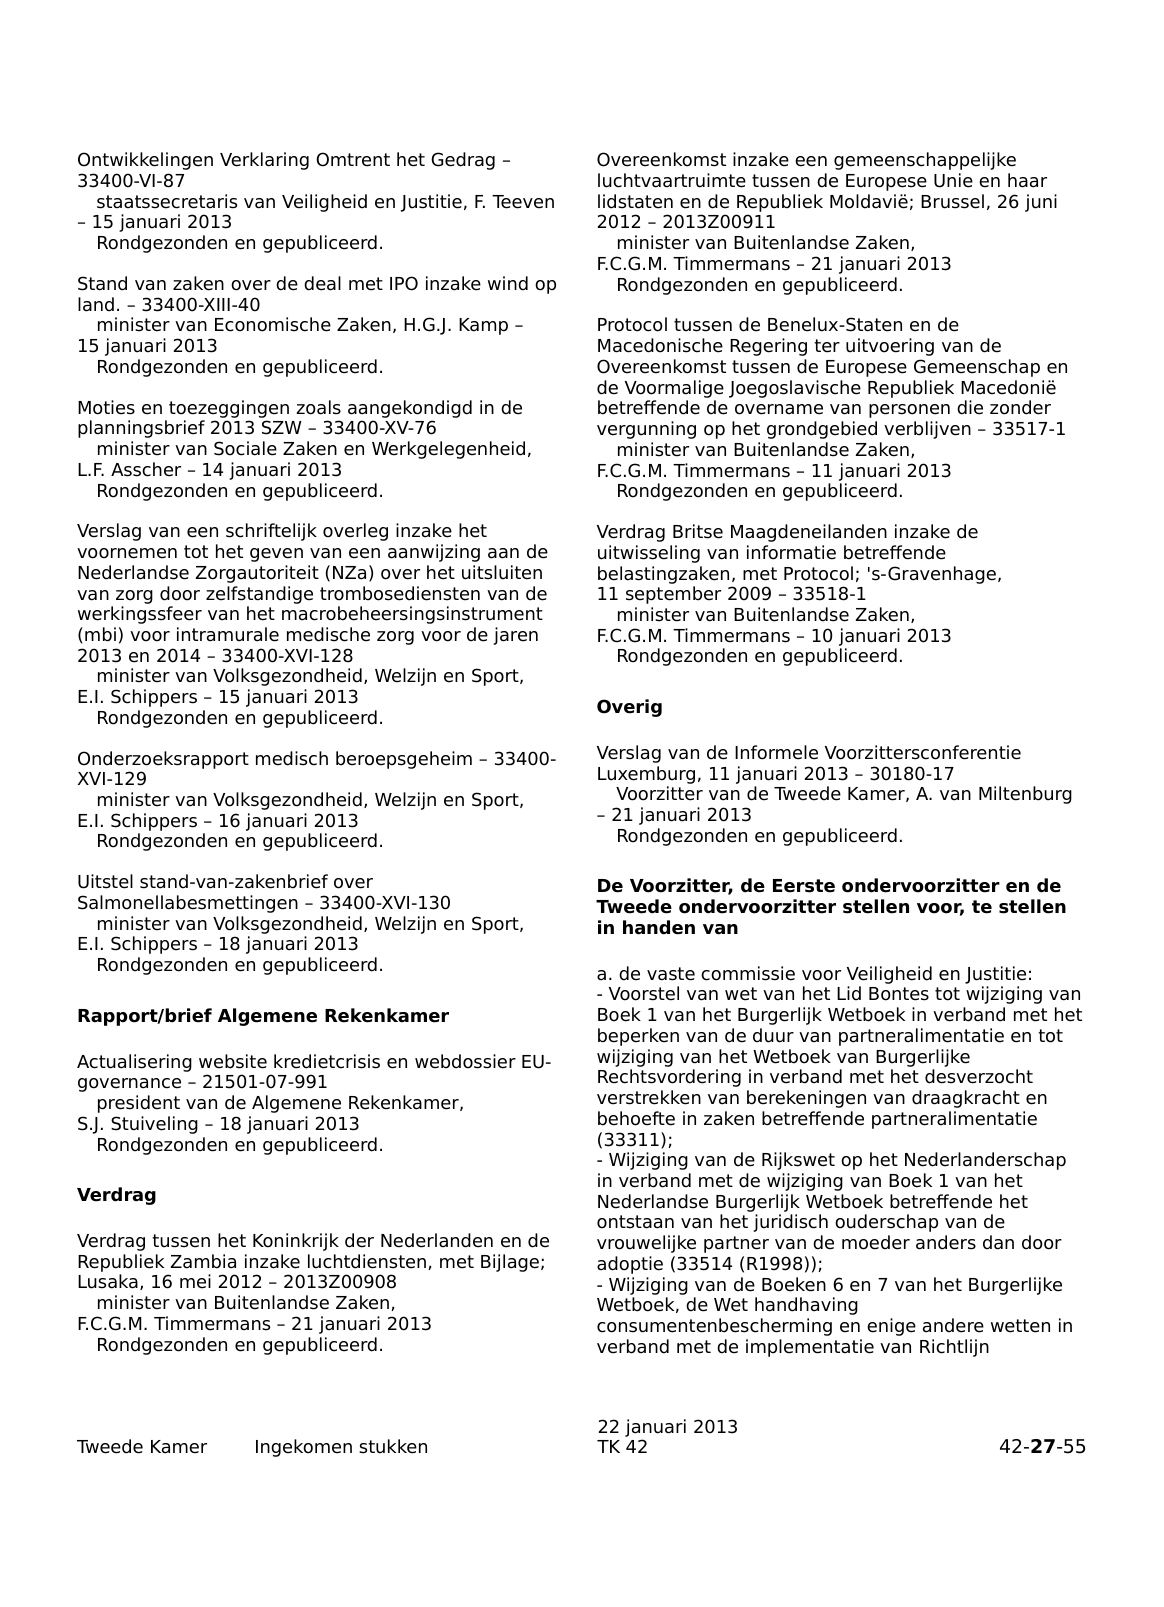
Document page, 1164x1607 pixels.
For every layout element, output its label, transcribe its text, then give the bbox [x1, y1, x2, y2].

text minister van Buitenlandse Zaken, F.C.G.M. Timmermans – 21 januari 2013 [77, 1293, 567, 1334]
text Uitstel stand-van-zakenbrief over Salmonellabesmettingen – 33400-XVI-130 [77, 872, 567, 913]
text Rondgezonden en gepubliceerd. [596, 646, 1087, 667]
text Rondgezonden en gepubliceerd. [77, 831, 567, 852]
subtitle Rapport/brief Algemene Rekenkamer [77, 1006, 567, 1026]
text - Wijziging van de Rijkswet op het Nederlanderschap in verband met de wijziging van Boek 1 van het Nederlandse Burgerlijk Wetboek betreffende het ontstaan van het juridisch ouderschap van de vrouwelijke partner van de moeder anders dan door adoptie (33514 (R1998)); [596, 1150, 1087, 1274]
text Verdrag tussen het Koninkrijk der Nederlanden en de Republiek Zambia inzake luchtdiensten, met Bijlage; Lusaka, 16 mei 2012 – 2013Z00908 [77, 1231, 567, 1293]
subtitle Verdrag [77, 1185, 567, 1206]
text minister van Buitenlandse Zaken, F.C.G.M. Timmermans – 11 januari 2013 [596, 440, 1087, 481]
text Rondgezonden en gepubliceerd. [77, 480, 567, 501]
text minister van Buitenlandse Zaken, F.C.G.M. Timmermans – 10 januari 2013 [596, 605, 1087, 646]
text Rondgezonden en gepubliceerd. [77, 955, 567, 976]
text - Wijziging van de Boeken 6 en 7 van het Burgerlijke Wetboek, de Wet handhaving consumentenbescherming en enige andere wetten in verband met de implementatie van Richtlijn [596, 1274, 1087, 1357]
text Rondgezonden en gepubliceerd. [596, 481, 1087, 502]
text minister van Buitenlandse Zaken, F.C.G.M. Timmermans – 21 januari 2013 [596, 233, 1087, 274]
subtitle De Voorzitter, de Eerste ondervoorzitter en de Tweede ondervoorzitter stellen voor, te stellen in handen van [596, 876, 1087, 938]
text a. de vaste commissie voor Veiligheid en Justitie: [596, 963, 1087, 984]
text Rondgezonden en gepubliceerd. [596, 826, 1087, 846]
text minister van Volksgezondheid, Welzijn en Sport, E.I. Schippers – 16 januari 2013 [77, 790, 567, 831]
text minister van Volksgezondheid, Welzijn en Sport, E.I. Schippers – 18 januari 2013 [77, 913, 567, 955]
text Voorzitter van de Tweede Kamer, A. van Miltenburg – 21 januari 2013 [596, 784, 1087, 826]
text Stand van zaken over de deal met IPO inzake wind op land. – 33400-XIII-40 [77, 274, 567, 315]
text minister van Sociale Zaken en Werkgelegenheid, L.F. Asscher – 14 januari 2013 [77, 439, 567, 480]
text minister van Economische Zaken, H.G.J. Kamp – 15 januari 2013 [77, 315, 567, 357]
text Actualisering website kredietcrisis en webdossier EU-governance – 21501-07-991 [77, 1051, 567, 1093]
text Ontwikkelingen Verklaring Omtrent het Gedrag – 33400-VI-87 [77, 150, 567, 192]
text Rondgezonden en gepubliceerd. [77, 233, 567, 254]
text minister van Volksgezondheid, Welzijn en Sport, E.I. Schippers – 15 januari 2013 [77, 666, 567, 708]
text Onderzoeksrapport medisch beroepsgeheim – 33400-XVI-129 [77, 748, 567, 790]
text Verdrag Britse Maagdeneilanden inzake de uitwisseling van informatie betreffende belastingzaken, met Protocol; 's-Gravenhage, 11 september 2009 – 33518-1 [596, 522, 1087, 605]
text Moties en toezeggingen zoals aangekondigd in de planningsbrief 2013 SZW – 33400-XV-76 [77, 397, 567, 439]
text Rondgezonden en gepubliceerd. [77, 708, 567, 728]
text Verslag van een schriftelijk overleg inzake het voornemen tot het geven van een aanwijzing aan de Nederlandse Zorgautoriteit (NZa) over het uitsluiten van zorg door zelfstandige trombosediensten van de werkingssfeer van het macrobeheersingsinstrument (mbi) voor intramurale medische zorg voor de jaren 2013 en 2014 – 33400-XVI-128 [77, 521, 567, 666]
text president van de Algemene Rekenkamer, S.J. Stuiveling – 18 januari 2013 [77, 1093, 567, 1134]
text Rondgezonden en gepubliceerd. [77, 357, 567, 377]
text Rondgezonden en gepubliceerd. [77, 1334, 567, 1355]
text staatssecretaris van Veiligheid en Justitie, F. Teeven – 15 januari 2013 [77, 192, 567, 233]
text Rondgezonden en gepubliceerd. [77, 1134, 567, 1155]
text Protocol tussen de Benelux-Staten en de Macedonische Regering ter uitvoering van de Overeenkomst tussen de Europese Gemeenschap en de Voormalige Joegoslavische Republiek Macedonië betreffende de overname van personen die zonder vergunning op het grondgebied verblijven – 33517-1 [596, 315, 1087, 440]
text Rondgezonden en gepubliceerd. [596, 274, 1087, 295]
subtitle Overig [596, 697, 1087, 718]
text Overeenkomst inzake een gemeenschappelijke luchtvaartruimte tussen de Europese Unie en haar lidstaten en de Republiek Moldavië; Brussel, 26 juni 2012 – 2013Z00911 [596, 150, 1087, 233]
text - Voorstel van wet van het Lid Bontes tot wijziging van Boek 1 van het Burgerlijk Wetboek in verband met het beperken van de duur van partneralimentatie en tot wijziging van het Wetboek van Burgerlijke Rechtsvordering in verband met het desverzocht verstrekken van berekeningen van draagkracht en behoefte in zaken betreffende partneralimentatie (33311); [596, 984, 1087, 1150]
text Verslag van de Informele Voorzittersconferentie Luxemburg, 11 januari 2013 – 30180-17 [596, 743, 1087, 784]
